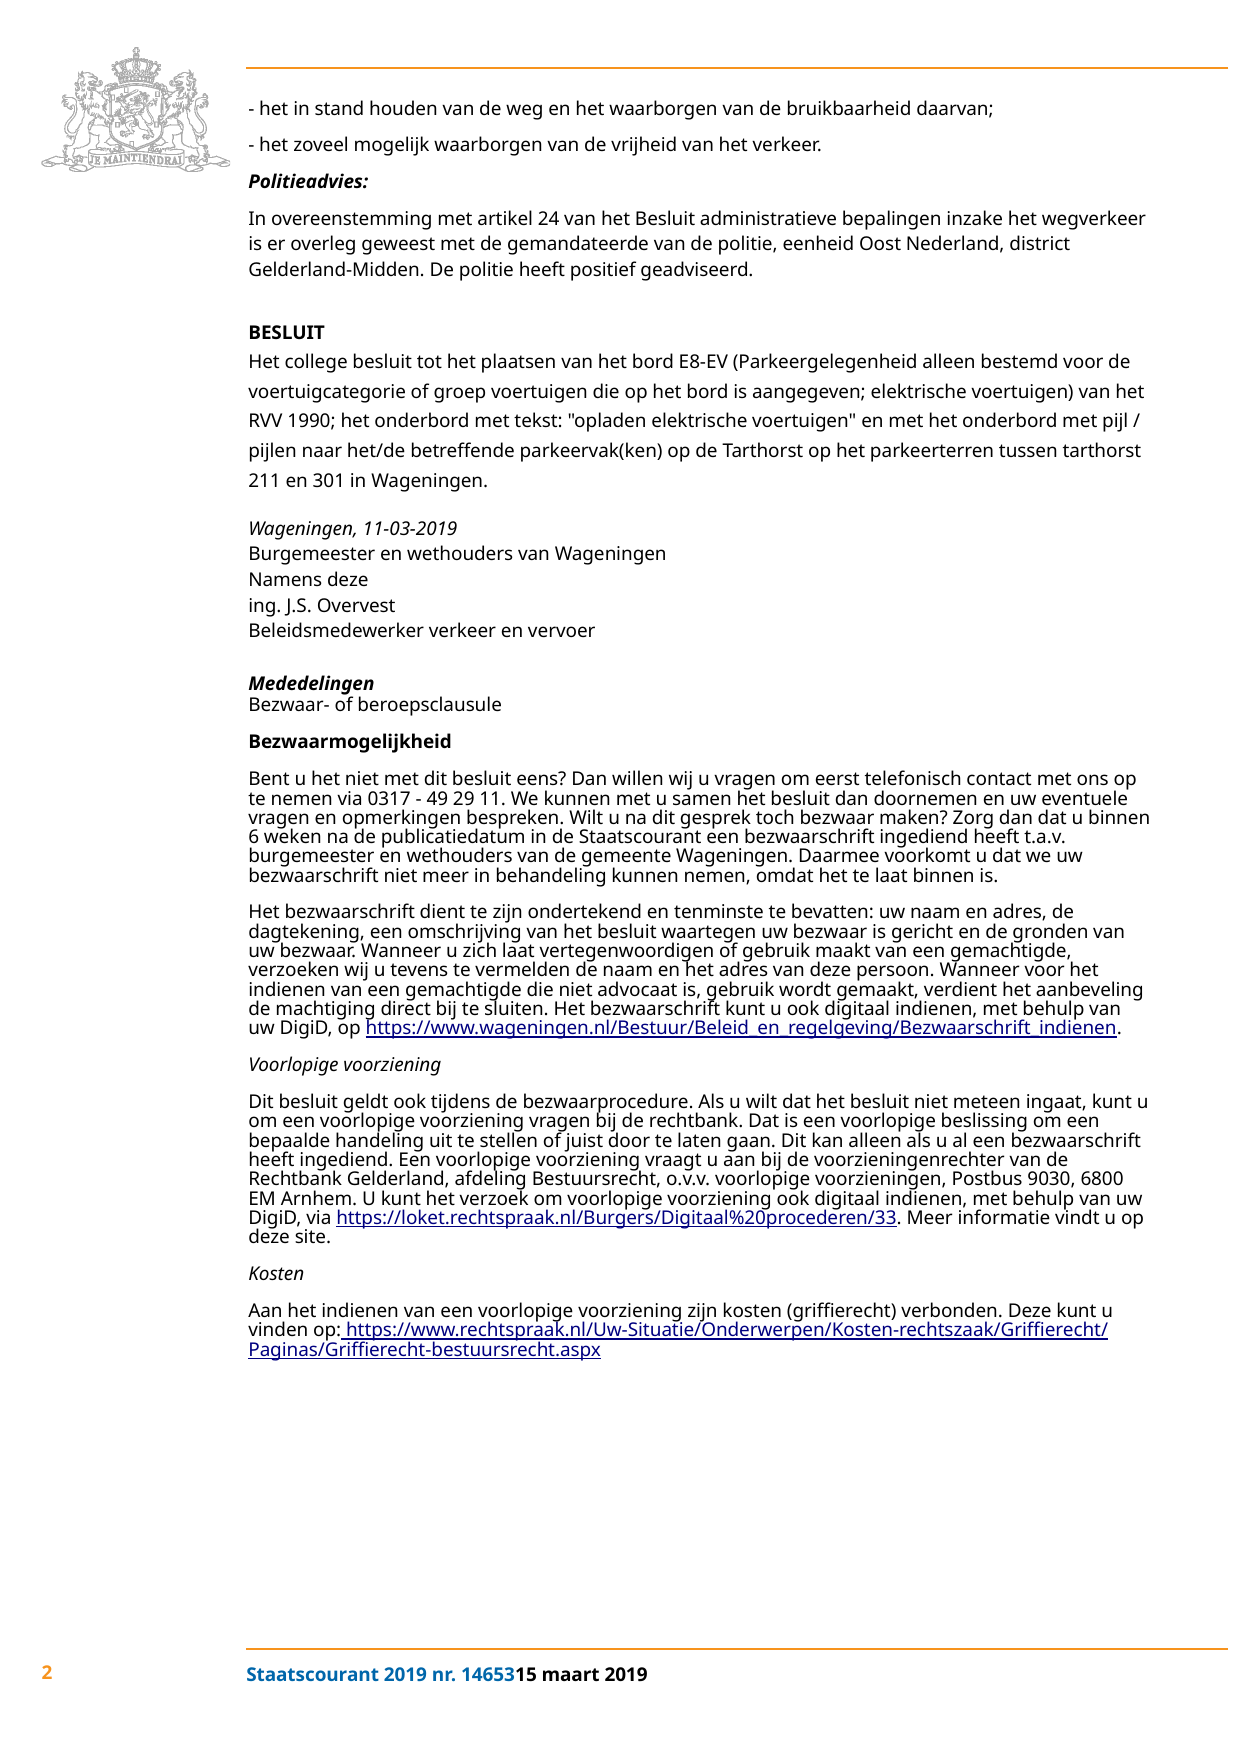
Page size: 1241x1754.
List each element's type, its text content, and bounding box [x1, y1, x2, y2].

text Bent u het niet met dit besluit eens? Dan willen wij u vragen om eerst telefonisch contact met ons op te nemen via 0317 - 49 29 11. We kunnen met u samen het besluit dan doornemen en uw eventuele vragen en opmerkingen bespreken. Wilt u na dit gesprek toch bezwaar maken? Zorg dan dat u binnen 6 weken na de publicatiedatum in de Staatscourant een bezwaarschrift ingediend heeft t.a.v. burgemeester en wethouders van de gemeente Wageningen. Daarmee voorkomt u dat we uw bezwaarschrift niet meer in behandeling kunnen nemen, omdat het te laat binnen is. [248, 770, 1152, 886]
text Burgemeester en wethouders van Wageningen [248, 540, 1152, 566]
text Wageningen, 11-03-2019 [248, 515, 1152, 540]
text Mededelingen [248, 671, 1152, 696]
text Het college besluit tot het plaatsen van het bord E8-EV (Parkeergelegenheid alleen bestemd voor de voertuigcategorie of groep voertuigen die op het bord is aangegeven; elektrische voertuigen) van het RVV 1990; het onderbord met tekst: "opladen elektrische voertuigen" en met het onderbord met pijl / pijlen naar het/de betreffende parkeervak(ken) op de Tarthorst op het parkeerterren tussen tarthorst 211 en 301 in Wageningen. [248, 348, 1152, 493]
text Het bezwaarschrift dient te zijn ondertekend en tenminste te bevatten: uw naam en adres, de dagtekening, een omschrijving van het besluit waartegen uw bezwaar is gericht en de gronden van uw bezwaar. Wanneer u zich laat vertegenwoordigen of gebruik maakt van een gemachtigde, verzoeken wij u tevens te vermelden de naam en het adres van deze persoon. Wanneer voor het indienen van een gemachtigde die niet advocaat is, gebruik wordt gemaakt, verdient het aanbeveling de machtiging direct bij te sluiten. Het bezwaarschrift kunt u ook digitaal indienen, met behulp van uw DigiD, op https://www.wageningen.nl/Bestuur/Beleid_en_regelgeving/Bezwaarschrift_indienen. [248, 903, 1152, 1038]
text Aan het indienen van een voorlopige voorziening zijn kosten (griffierecht) verbonden. Deze kunt u vinden op: https://www.rechtspraak.nl/Uw-Situatie/Onderwerpen/Kosten-rechtszaak/Griffierecht/Paginas/Griffierecht-bestuursrecht.aspx [248, 1302, 1152, 1360]
text Beleidsmedewerker verkeer en vervoer [248, 618, 1152, 643]
text - het zoveel mogelijk waarborgen van de vrijheid van het verkeer. [248, 131, 1152, 157]
text - het in stand houden van de weg en het waarborgen van de bruikbaarheid daarvan; [248, 95, 1152, 121]
text Dit besluit geldt ook tijdens de bezwaarprocedure. Als u wilt dat het besluit niet meteen ingaat, kunt u om een voorlopige voorziening vragen bij de rechtbank. Dat is een voorlopige beslissing om een bepaalde handeling uit te stellen of juist door te laten gaan. Dit kan alleen als u al een bezwaarschrift heeft ingediend. Een voorlopige voorziening vraagt u aan bij de voorzieningenrechter van de Rechtbank Gelderland, afdeling Bestuursrecht, o.v.v. voorlopige voorzieningen, Postbus 9030, 6800 EM Arnhem. U kunt het verzoek om voorlopige voorziening ook digitaal indienen, met behulp van uw DigiD, via https://loket.rechtspraak.nl/Burgers/Digitaal%20procederen/33. Meer informatie vindt u op deze site. [248, 1093, 1152, 1247]
text Voorlopige voorziening [248, 1056, 1152, 1075]
text BESLUIT [248, 319, 1152, 345]
text Politieadvies: [248, 168, 1152, 194]
text ing. J.S. Overvest [248, 592, 1152, 618]
text Kosten [248, 1265, 1152, 1284]
text Bezwaar- of beroepsclausule [248, 696, 1152, 716]
text Bezwaarmogelijkheid [248, 733, 1152, 752]
text Namens deze [248, 566, 1152, 592]
picture [41, 47, 231, 172]
text In overeenstemming met artikel 24 van het Besluit administratieve bepalingen inzake het wegverkeer is er overleg geweest met de gemandateerde van de politie, eenheid Oost Nederland, district Gelderland-Midden. De politie heeft positief geadviseerd. [248, 205, 1152, 282]
